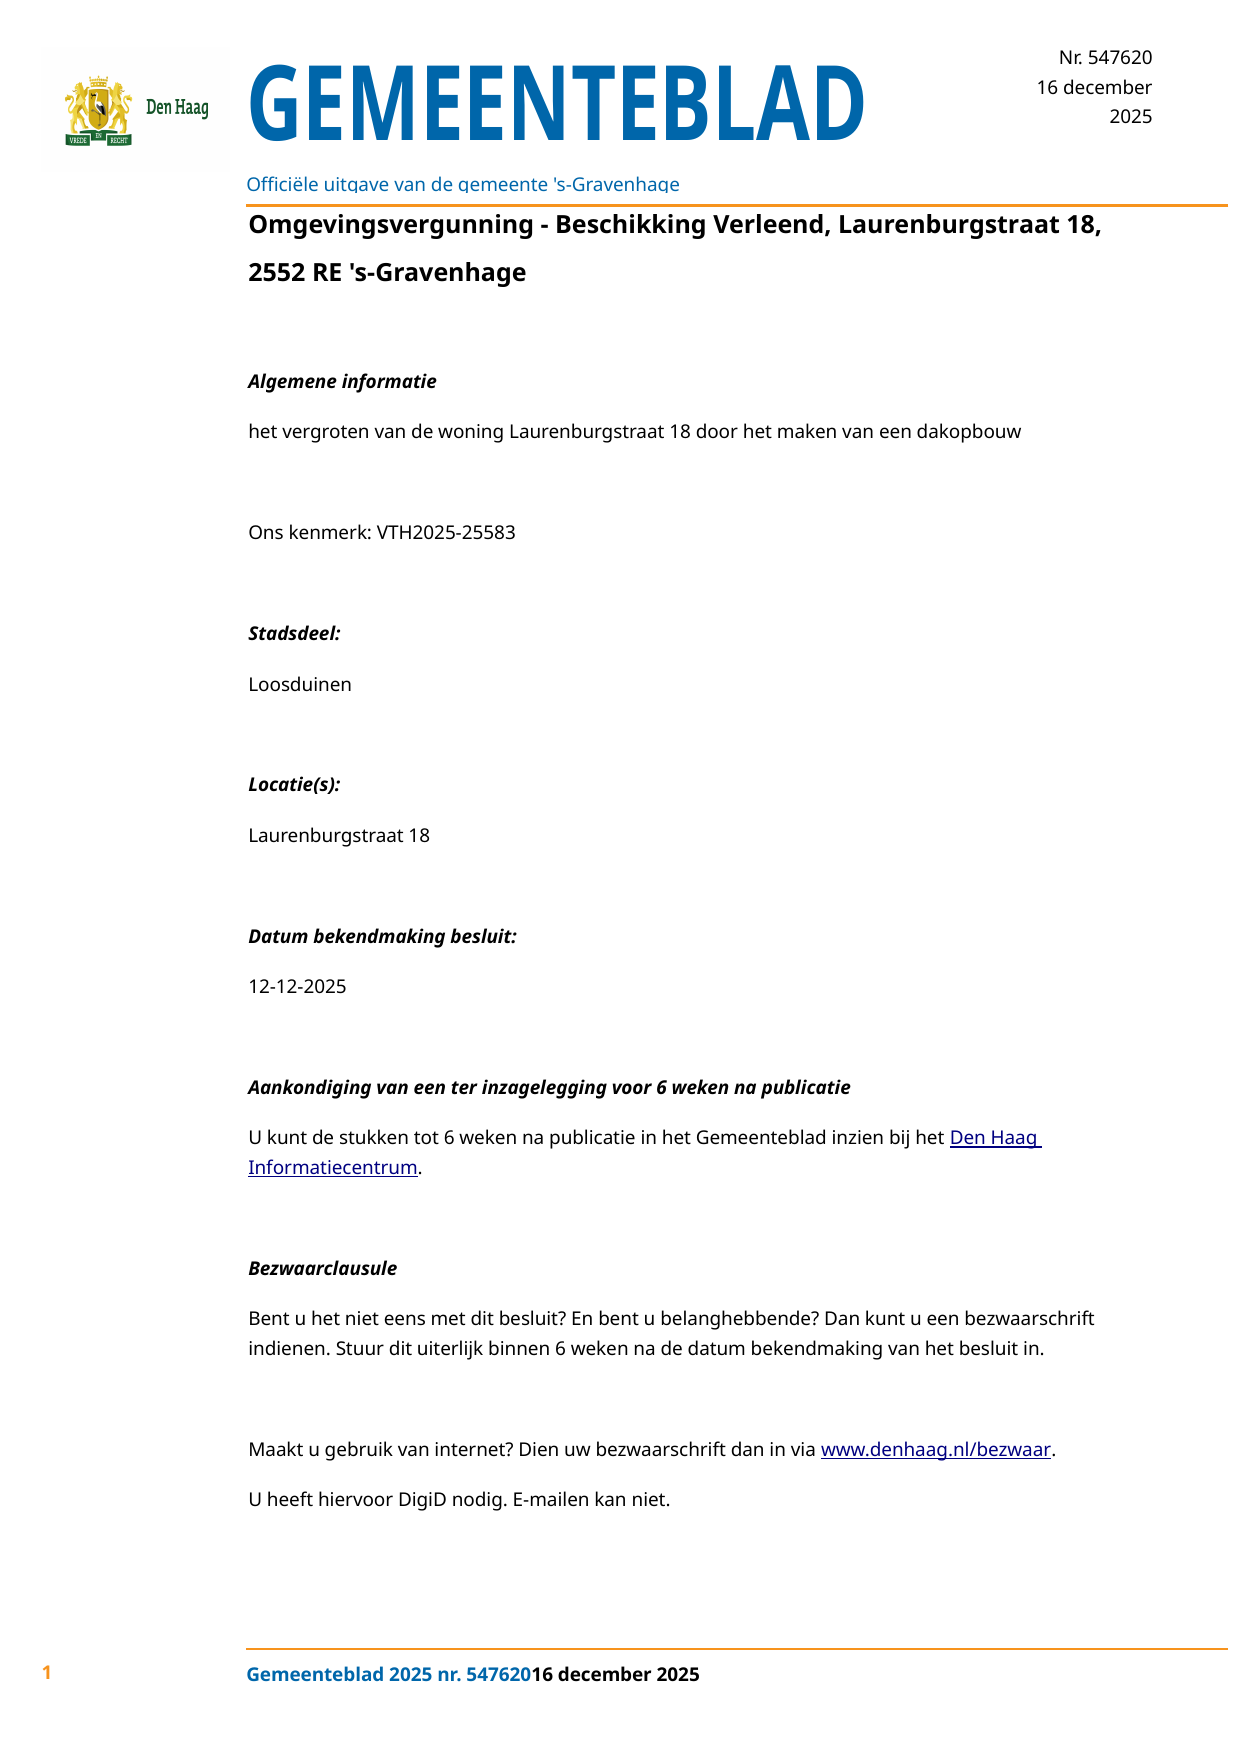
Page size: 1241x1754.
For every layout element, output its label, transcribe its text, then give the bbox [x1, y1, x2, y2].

text Laurenburgstraat 18 [248, 822, 1152, 848]
text Bent u het niet eens met dit besluit? En bent u belanghebbende? Dan kunt u een bezwaarschrift indienen. Stuur dit uiterlijk binnen 6 weken na de datum bekendmaking van het besluit in. [248, 1305, 1152, 1361]
text Locatie(s): [248, 772, 1152, 797]
text Omgevingsvergunning - Beschikking Verleend, Laurenburgstraat 18, 2552 RE 's-Gravenhage [248, 207, 1152, 288]
text U heeft hiervoor DigiD nodig. E-mailen kan niet. [248, 1486, 1152, 1512]
picture [41, 47, 231, 172]
text Aankondiging van een ter inzagelegging voor 6 weken na publicatie [248, 1074, 1152, 1100]
text Bezwaarclausule [248, 1255, 1152, 1281]
text het vergroten van de woning Laurenburgstraat 18 door het maken van een dakopbouw [248, 419, 1152, 444]
text Algemene informatie [248, 368, 1152, 394]
text Maakt u gebruik van internet? Dien uw bezwaarschrift dan in via www.denhaag.nl/bezwaar. [248, 1436, 1152, 1462]
text Loosduinen [248, 671, 1152, 697]
text Datum bekendmaking besluit: [248, 923, 1152, 949]
text 12-12-2025 [248, 973, 1152, 999]
text U kunt de stukken tot 6 weken na publicatie in het Gemeenteblad inzien bij het Den Haag Informatiecentrum. [248, 1124, 1152, 1180]
text Stadsdeel: [248, 620, 1152, 646]
text Ons kenmerk: VTH2025-25583 [248, 519, 1152, 545]
